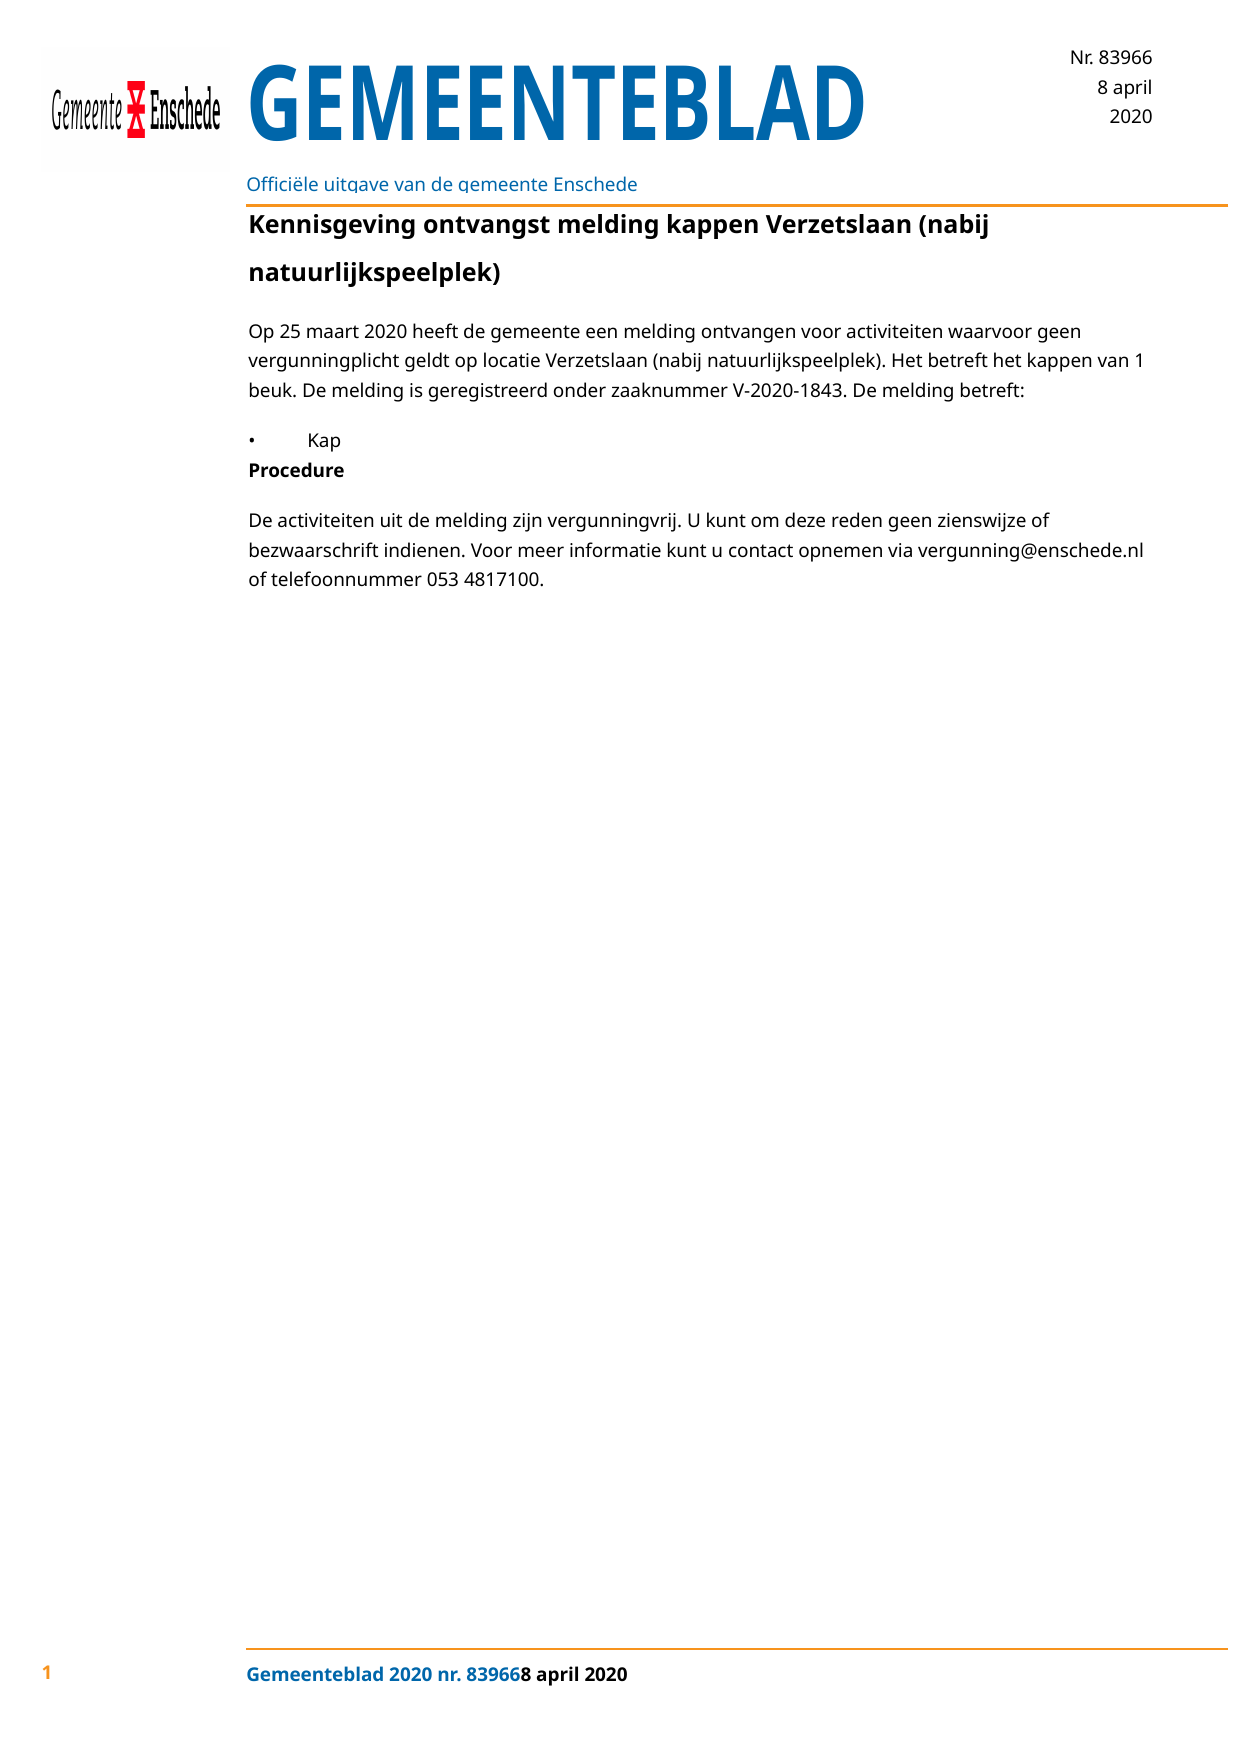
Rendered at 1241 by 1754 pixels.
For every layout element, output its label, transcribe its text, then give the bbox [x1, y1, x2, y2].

text Procedure [248, 457, 1152, 483]
text Op 25 maart 2020 heeft de gemeente een melding ontvangen voor activiteiten waarvoor geen vergunningplicht geldt op locatie Verzetslaan (nabij natuurlijkspeelplek). Het betreft het kappen van 1 beuk. De melding is geregistreerd onder zaaknummer V-2020-1843. De melding betreft: [248, 318, 1152, 403]
text De activiteiten uit de melding zijn vergunningvrij. U kunt om deze reden geen zienswijze of bezwaarschrift indienen. Voor meer informatie kunt u contact opnemen via vergunning@enschede.nl of telefoonnummer 053 4817100. [248, 507, 1152, 592]
text Kennisgeving ontvangst melding kappen Verzetslaan (nabij natuurlijkspeelplek) [248, 207, 1152, 288]
list Kap [248, 427, 1152, 453]
picture [41, 47, 231, 172]
